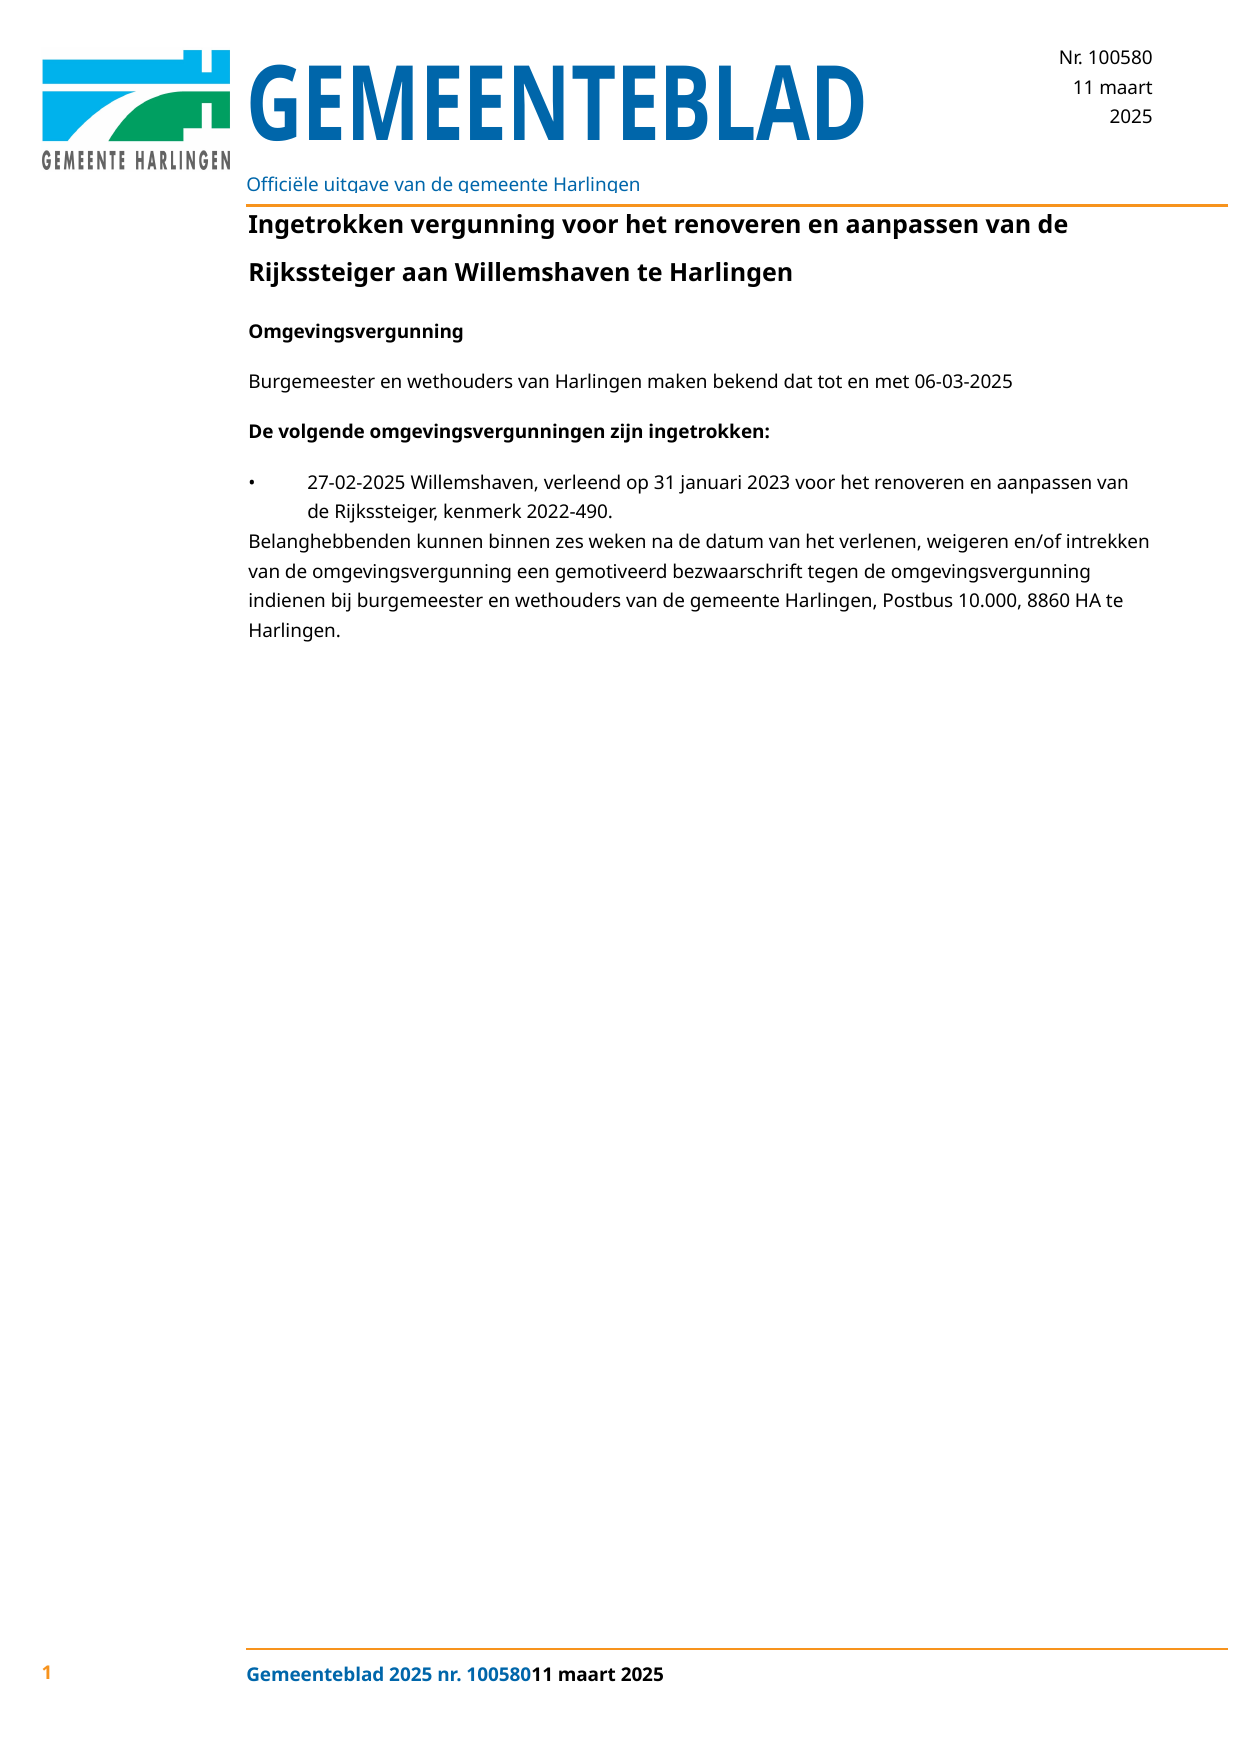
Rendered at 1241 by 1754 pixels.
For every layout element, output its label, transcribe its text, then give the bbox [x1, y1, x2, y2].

text Burgemeester en wethouders van Harlingen maken bekend dat tot en met 06-03-2025 [248, 368, 1152, 394]
text Ingetrokken vergunning voor het renoveren en aanpassen van de Rijkssteiger aan Willemshaven te Harlingen [248, 207, 1152, 288]
text Omgevingsvergunning [248, 318, 1152, 344]
text De volgende omgevingsvergunningen zijn ingetrokken: [248, 419, 1152, 444]
picture [41, 47, 231, 172]
text Belanghebbenden kunnen binnen zes weken na de datum van het verlenen, weigeren en/of intrekken van de omgevingsvergunning een gemotiveerd bezwaarschrift tegen de omgevingsvergunning indienen bij burgemeester en wethouders van de gemeente Harlingen, Postbus 10.000, 8860 HA te Harlingen. [248, 528, 1152, 643]
list 27-02-2025 Willemshaven, verleend op 31 januari 2023 voor het renoveren en aanpassen van de Rijkssteiger, kenmerk 2022-490. [248, 469, 1152, 524]
